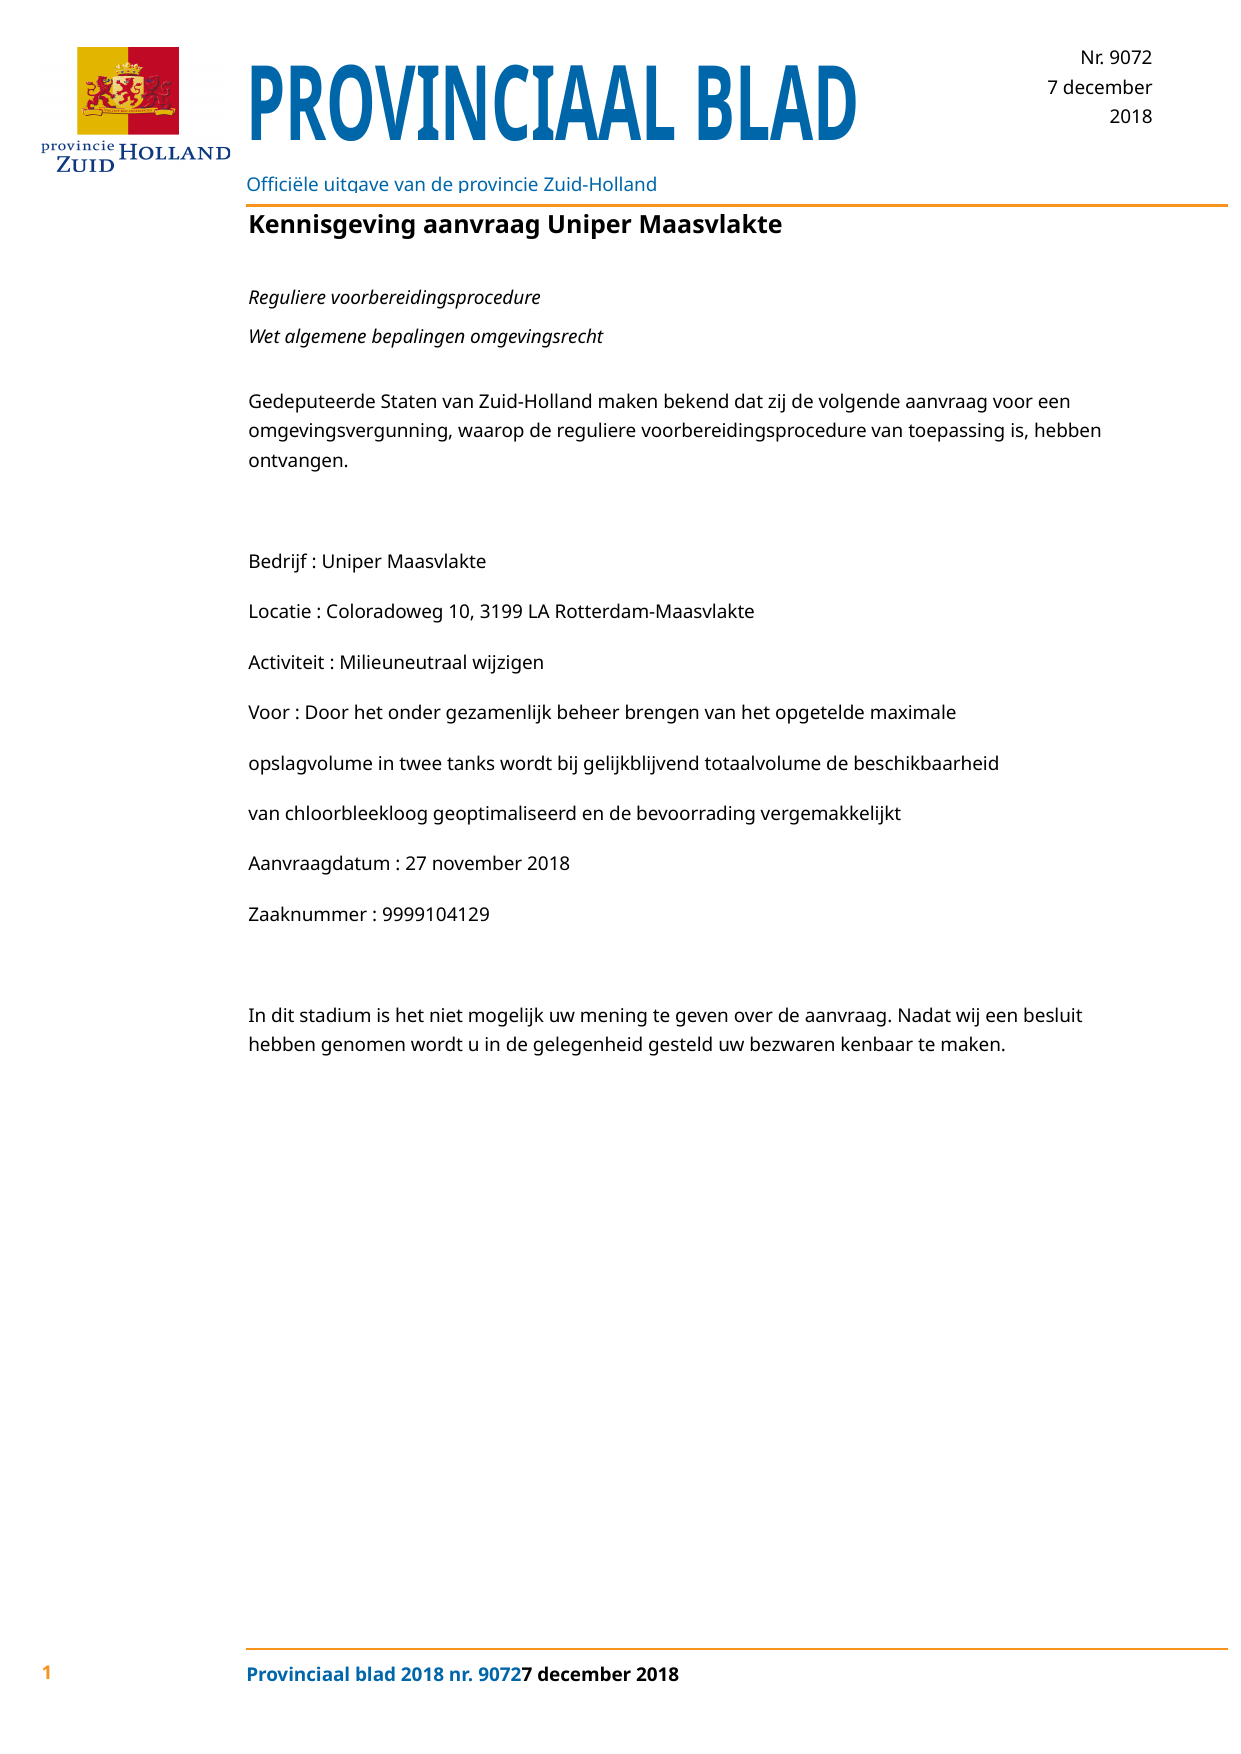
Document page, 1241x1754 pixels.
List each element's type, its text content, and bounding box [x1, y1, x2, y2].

text Aanvraagdatum : 27 november 2018 [248, 851, 1152, 876]
text Gedeputeerde Staten van Zuid-Holland maken bekend dat zij de volgende aanvraag voor een omgevingsvergunning, waarop de reguliere voorbereidingsprocedure van toepassing is, hebben ontvangen. [248, 388, 1152, 473]
text Activiteit : Milieuneutraal wijzigen [248, 649, 1152, 675]
text van chloorbleekloog geoptimaliseerd en de bevoorrading vergemakkelijkt [248, 800, 1152, 826]
text Wet algemene bepalingen omgevingsrecht [248, 323, 1152, 349]
text Reguliere voorbereidingsprocedure [248, 284, 1152, 309]
picture [41, 47, 231, 172]
text Zaaknummer : 9999104129 [248, 901, 1152, 927]
text Bedrijf : Uniper Maasvlakte [248, 548, 1152, 574]
text In dit stadium is het niet mogelijk uw mening te geven over de aanvraag. Nadat wij een besluit hebben genomen wordt u in de gelegenheid gesteld uw bezwaren kenbaar te maken. [248, 1002, 1152, 1057]
text Locatie : Coloradoweg 10, 3199 LA Rotterdam-Maasvlakte [248, 598, 1152, 624]
text Kennisgeving aanvraag Uniper Maasvlakte [248, 207, 1152, 241]
text opslagvolume in twee tanks wordt bij gelijkblijvend totaalvolume de beschikbaarheid [248, 750, 1152, 776]
text Voor : Door het onder gezamenlijk beheer brengen van het opgetelde maximale [248, 699, 1152, 725]
